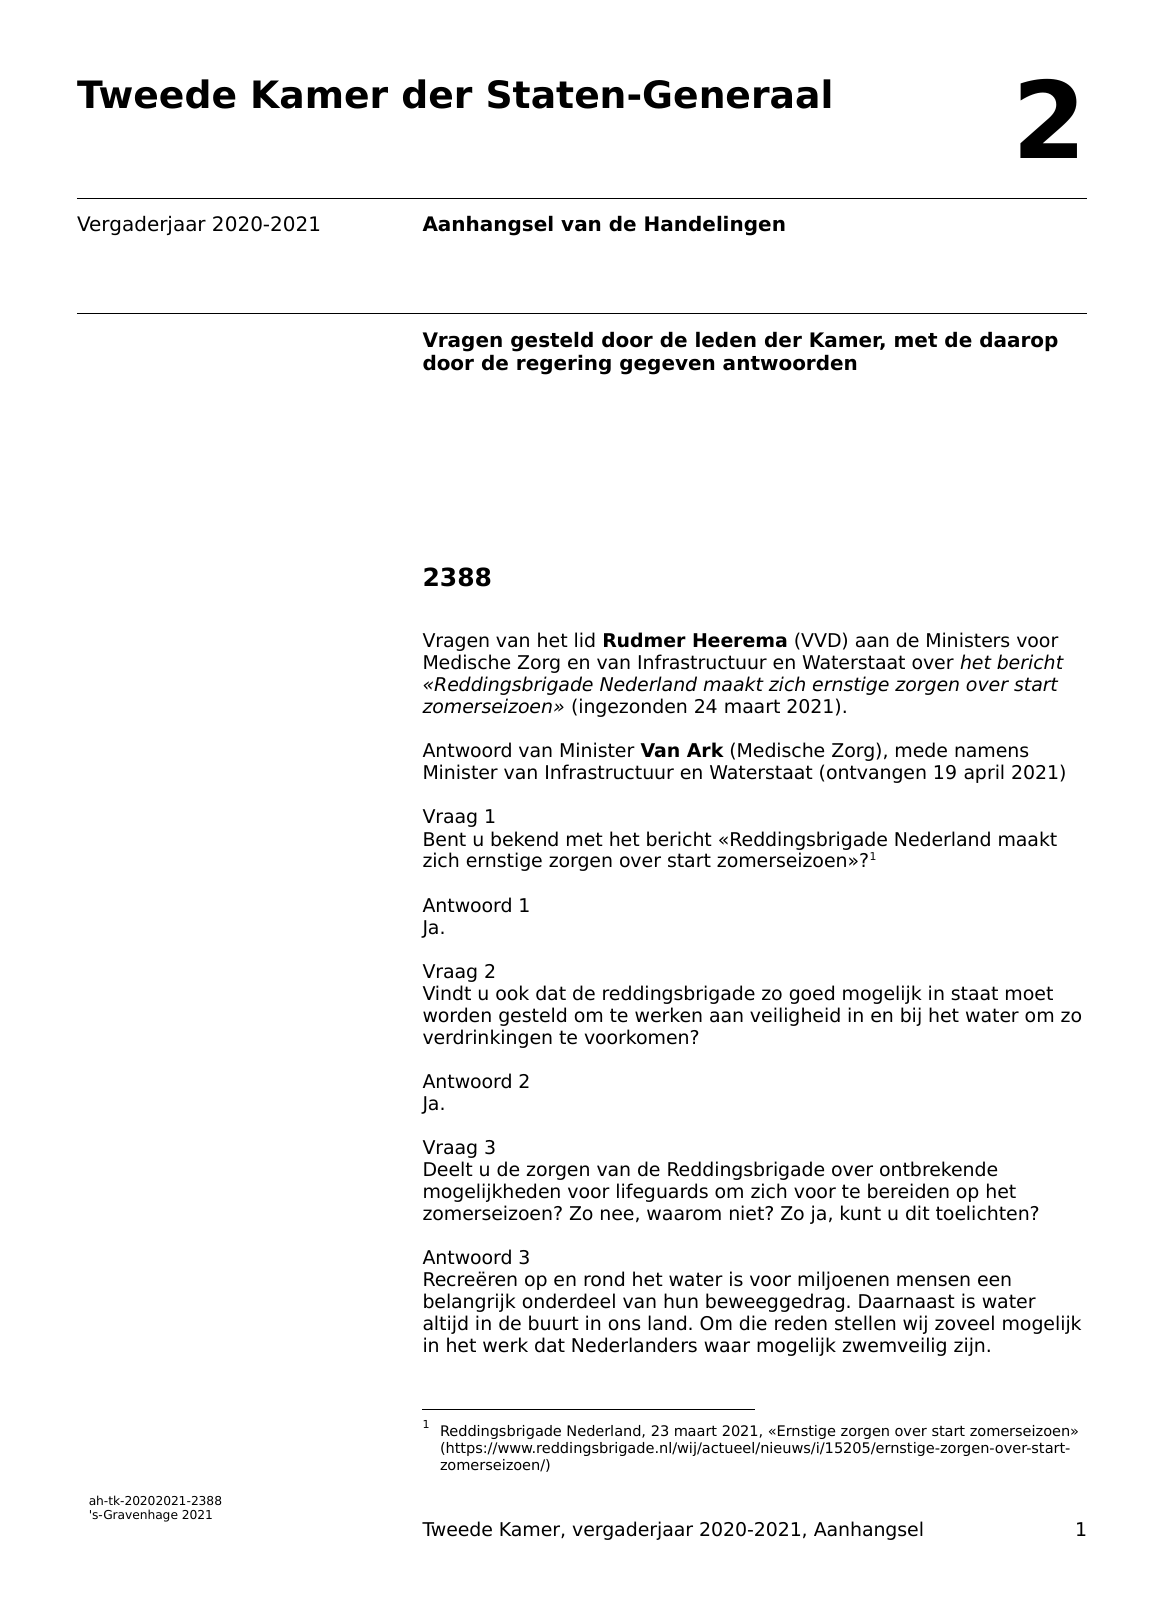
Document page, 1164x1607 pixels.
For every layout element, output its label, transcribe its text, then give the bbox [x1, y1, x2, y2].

text 2388 [422, 563, 1087, 592]
text Reddingsbrigade Nederland, 23 maart 2021, «Ernstige zorgen over start zomerseizoen» (https://www.reddingsbrigade.nl/wij/actueel/nieuws/i/15205/ernstige-zorgen-over-start-zomerseizoen/) [422, 1418, 1087, 1474]
table_header Tweede Kamer der Staten-Generaal [77, 59, 886, 198]
table_cell Aanhangsel van de Handelingen [422, 199, 1087, 313]
text Vragen van het lid Rudmer Heerema (VVD) aan de Ministers voor Medische Zorg en van Infrastructuur en Waterstaat over het bericht «Reddingsbrigade Nederland maakt zich ernstige zorgen over start zomerseizoen» (ingezonden 24 maart 2021). [422, 630, 1087, 718]
text Antwoord van Minister Van Ark (Medische Zorg), mede namens Minister van Infrastructuur en Waterstaat (ontvangen 19 april 2021) [422, 740, 1087, 784]
text Antwoord 2 [422, 1071, 1087, 1093]
text Vraag 3 [422, 1137, 1087, 1159]
text Vraag 1 [422, 806, 1087, 828]
table_cell [77, 314, 422, 375]
table_cell Vragen gesteld door de leden der Kamer, met de daarop door de regering gegeven antwoorden [422, 314, 1087, 375]
table_header 2 [886, 59, 1087, 198]
text Ja. [422, 1093, 1087, 1115]
text Vindt u ook dat de reddingsbrigade zo goed mogelijk in staat moet worden gesteld om te werken aan veiligheid in en bij het water om zo verdrinkingen te voorkomen? [422, 983, 1087, 1049]
text ah-tk-20202021-2388 [88, 1494, 323, 1508]
text Vraag 2 [422, 961, 1087, 983]
text 's-Gravenhage 2021 [88, 1508, 323, 1522]
text Antwoord 1 [422, 894, 1087, 917]
text Recreëren op en rond het water is voor miljoenen mensen een belangrijk onderdeel van hun beweeggedrag. Daarnaast is water altijd in de buurt in ons land. Om die reden stellen wij zoveel mogelijk in het werk dat Nederlanders waar mogelijk zwemveilig zijn. [422, 1269, 1087, 1357]
text Ja. [422, 917, 1087, 938]
table_cell Vergaderjaar 2020-2021 [77, 199, 422, 313]
text Bent u bekend met het bericht «Reddingsbrigade Nederland maakt zich ernstige zorgen over start zomerseizoen»? [422, 828, 1087, 872]
text Deelt u de zorgen van de Reddingsbrigade over ontbrekende mogelijkheden voor lifeguards om zich voor te bereiden op het zomerseizoen? Zo nee, waarom niet? Zo ja, kunt u dit toelichten? [422, 1159, 1087, 1225]
text Antwoord 3 [422, 1247, 1087, 1269]
